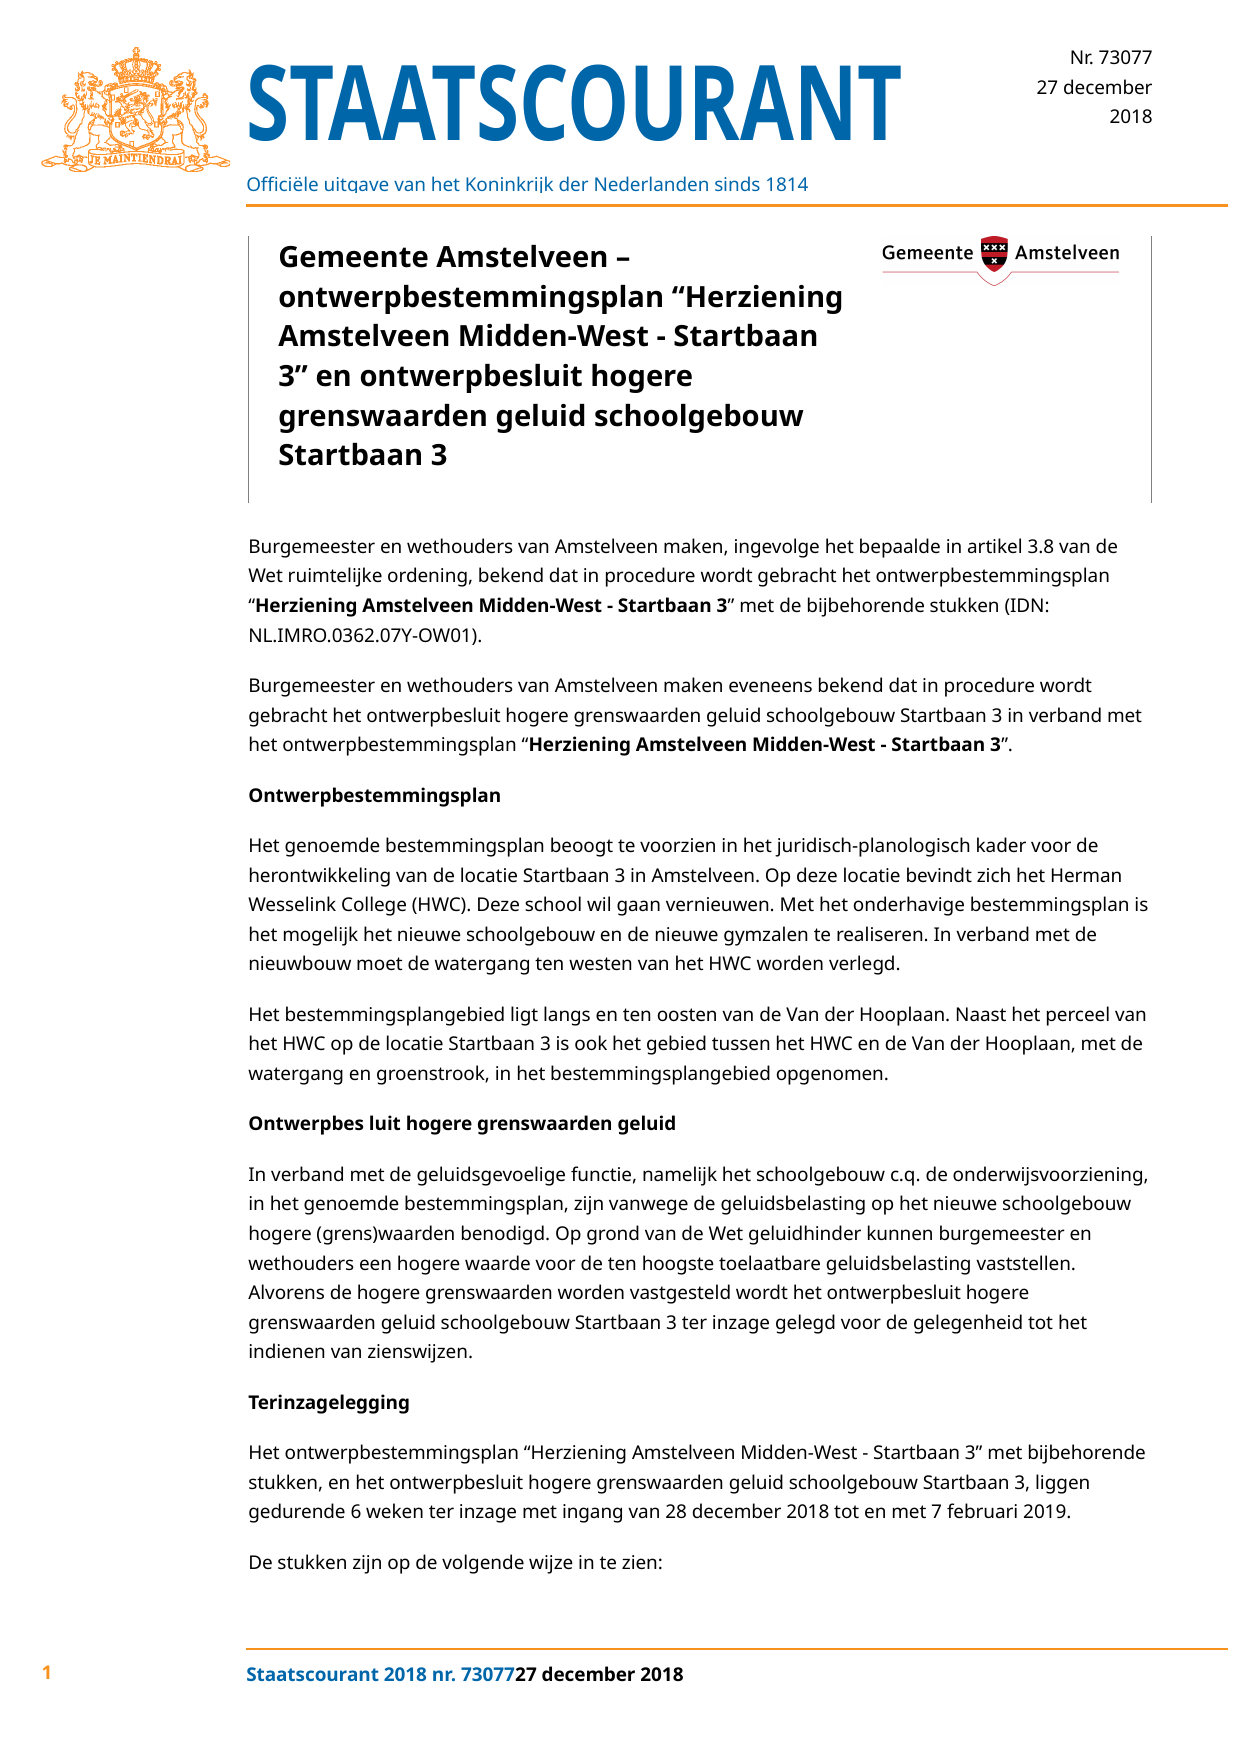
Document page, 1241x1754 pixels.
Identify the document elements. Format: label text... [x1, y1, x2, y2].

text Burgemeester en wethouders van Amstelveen maken eveneens bekend dat in procedure wordt gebracht het ontwerpbesluit hogere grenswaarden geluid schoolgebouw Startbaan 3 in verband met het ontwerpbestemmingsplan “Herziening Amstelveen Midden-West - Startbaan 3”. [248, 672, 1152, 757]
text Ontwerpbes luit hogere grenswaarden geluid [248, 1111, 1152, 1136]
table_header [850, 236, 1151, 503]
picture [882, 236, 1119, 286]
text Ontwerpbestemmingsplan [248, 782, 1152, 807]
picture [41, 47, 231, 172]
text Het bestemmingsplangebied ligt langs en ten oosten van de Van der Hooplaan. Naast het perceel van het HWC op de locatie Startbaan 3 is ook het gebied tussen het HWC en de Van der Hooplaan, met de watergang en groenstrook, in het bestemmingsplangebied opgenomen. [248, 1001, 1152, 1086]
text Het genoemde bestemmingsplan beoogt te voorzien in het juridisch-planologisch kader voor de herontwikkeling van de locatie Startbaan 3 in Amstelveen. Op deze locatie bevindt zich het Herman Wesselink College (HWC). Deze school wil gaan vernieuwen. Met het onderhavige bestemmingsplan is het mogelijk het nieuwe schoolgebouw en de nieuwe gymzalen te realiseren. In verband met de nieuwbouw moet de watergang ten westen van het HWC worden verlegd. [248, 832, 1152, 976]
text De stukken zijn op de volgende wijze in te zien: [248, 1549, 1152, 1574]
text Terinzagelegging [248, 1389, 1152, 1414]
text In verband met de geluidsgevoelige functie, namelijk het schoolgebouw c.q. de onderwijsvoorziening, in het genoemde bestemmingsplan, zijn vanwege de geluidsbelasting op het nieuwe schoolgebouw hogere (grens)waarden benodigd. Op grond van de Wet geluidhinder kunnen burgemeester en wethouders een hogere waarde voor de ten hoogste toelaatbare geluidsbelasting vaststellen. Alvorens de hogere grenswaarden worden vastgesteld wordt het ontwerpbesluit hogere grenswaarden geluid schoolgebouw Startbaan 3 ter inzage gelegd voor de gelegenheid tot het indienen van zienswijzen. [248, 1161, 1152, 1364]
text Burgemeester en wethouders van Amstelveen maken, ingevolge het bepaalde in artikel 3.8 van de Wet ruimtelijke ordening, bekend dat in procedure wordt gebracht het ontwerpbestemmingsplan “Herziening Amstelveen Midden-West - Startbaan 3” met de bijbehorende stukken (IDN: NL.IMRO.0362.07Y-OW01). [248, 533, 1152, 647]
text Het ontwerpbestemmingsplan “Herziening Amstelveen Midden-West - Startbaan 3” met bijbehorende stukken, en het ontwerpbesluit hogere grenswaarden geluid schoolgebouw Startbaan 3, liggen gedurende 6 weken ter inzage met ingang van 28 december 2018 tot en met 7 februari 2019. [248, 1439, 1152, 1524]
table_header Gemeente Amstelveen – ontwerpbestemmingsplan “Herziening Amstelveen Midden-West - Startbaan 3” en ontwerpbesluit hogere grenswaarden geluid schoolgebouw Startbaan 3 [249, 236, 850, 503]
